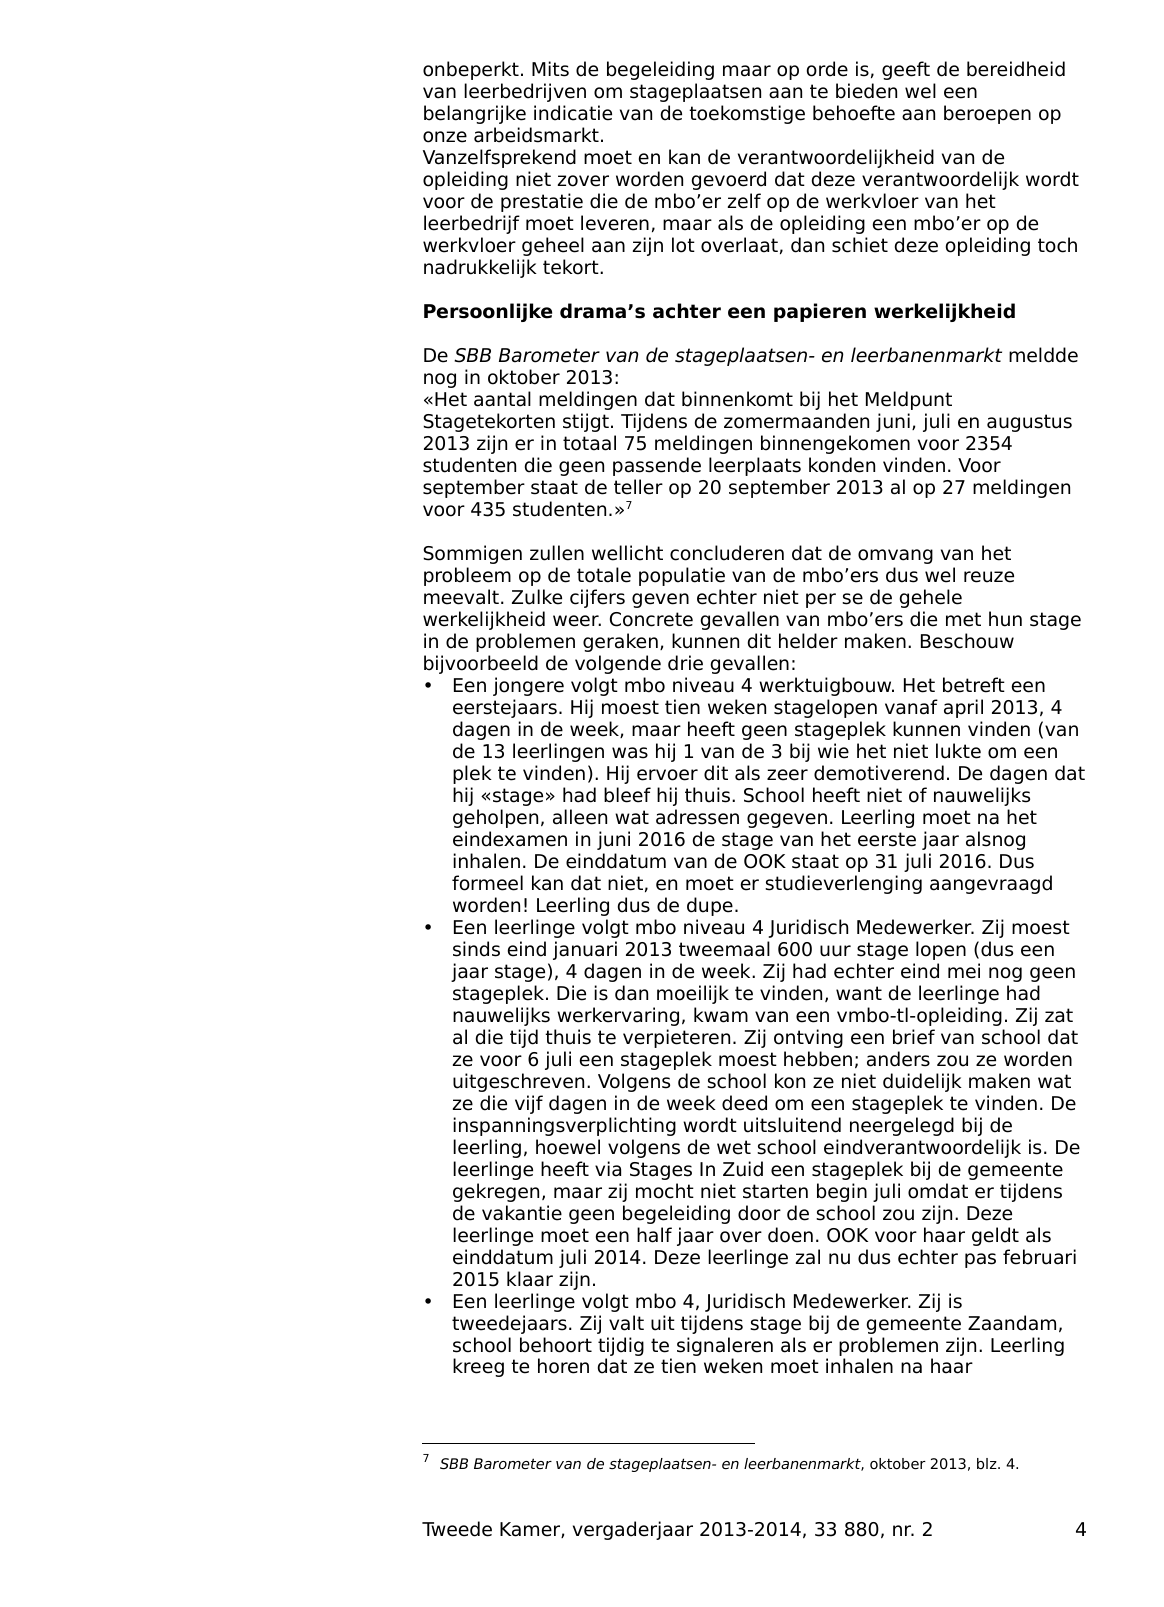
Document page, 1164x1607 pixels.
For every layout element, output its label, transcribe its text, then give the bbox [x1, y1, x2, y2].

text Vanzelfsprekend moet en kan de verantwoordelijkheid van de opleiding niet zover worden gevoerd dat deze verantwoordelijk wordt voor de prestatie die de mbo’er zelf op de werkvloer van het leerbedrijf moet leveren, maar als de opleiding een mbo’er op de werkvloer geheel aan zijn lot overlaat, dan schiet deze opleiding toch nadrukkelijk tekort. [422, 147, 1087, 279]
text onbeperkt. Mits de begeleiding maar op orde is, geeft de bereidheid van leerbedrijven om stageplaatsen aan te bieden wel een belangrijke indicatie van de toekomstige behoefte aan beroepen op onze arbeidsmarkt. [422, 59, 1087, 147]
text De SBB Barometer van de stageplaatsen- en leerbanenmarkt meldde nog in oktober 2013: [422, 345, 1087, 389]
text • Een leerlinge volgt mbo niveau 4 Juridisch Medewerker. Zij moest sinds eind januari 2013 tweemaal 600 uur stage lopen (dus een jaar stage), 4 dagen in de week. Zij had echter eind mei nog geen stageplek. Die is dan moeilijk te vinden, want de leerlinge had nauwelijks werkervaring, kwam van een vmbo-tl-opleiding. Zij zat al die tijd thuis te verpieteren. Zij ontving een brief van school dat ze voor 6 juli een stageplek moest hebben; anders zou ze worden uitgeschreven. Volgens de school kon ze niet duidelijk maken wat ze die vijf dagen in de week deed om een stageplek te vinden. De inspanningsverplichting wordt uitsluitend neergelegd bij de leerling, hoewel volgens de wet school eindverantwoordelijk is. De leerlinge heeft via Stages In Zuid een stageplek bij de gemeente gekregen, maar zij mocht niet starten begin juli omdat er tijdens de vakantie geen begeleiding door de school zou zijn. Deze leerlinge moet een half jaar over doen. OOK voor haar geldt als einddatum juli 2014. Deze leerlinge zal nu dus echter pas februari 2015 klaar zijn. [422, 917, 1087, 1291]
subtitle Persoonlijke drama’s achter een papieren werkelijkheid [422, 301, 1087, 323]
text SBB Barometer van de stageplaatsen- en leerbanenmarkt, oktober 2013, blz. 4. [422, 1452, 1087, 1474]
text Sommigen zullen wellicht concluderen dat de omvang van het probleem op de totale populatie van de mbo’ers dus wel reuze meevalt. Zulke cijfers geven echter niet per se de gehele werkelijkheid weer. Concrete gevallen van mbo’ers die met hun stage in de problemen geraken, kunnen dit helder maken. Beschouw bijvoorbeeld de volgende drie gevallen: [422, 543, 1087, 675]
text • Een jongere volgt mbo niveau 4 werktuigbouw. Het betreft een eerstejaars. Hij moest tien weken stagelopen vanaf april 2013, 4 dagen in de week, maar heeft geen stageplek kunnen vinden (van de 13 leerlingen was hij 1 van de 3 bij wie het niet lukte om een plek te vinden). Hij ervoer dit als zeer demotiverend. De dagen dat hij «stage» had bleef hij thuis. School heeft niet of nauwelijks geholpen, alleen wat adressen gegeven. Leerling moet na het eindexamen in juni 2016 de stage van het eerste jaar alsnog inhalen. De einddatum van de OOK staat op 31 juli 2016. Dus formeel kan dat niet, en moet er studieverlenging aangevraagd worden! Leerling dus de dupe. [422, 675, 1087, 917]
text • Een leerlinge volgt mbo 4, Juridisch Medewerker. Zij is tweedejaars. Zij valt uit tijdens stage bij de gemeente Zaandam, school behoort tijdig te signaleren als er problemen zijn. Leerling kreeg te horen dat ze tien weken moet inhalen na haar [422, 1291, 1087, 1378]
text «Het aantal meldingen dat binnenkomt bij het Meldpunt Stagetekorten stijgt. Tijdens de zomermaanden juni, juli en augustus 2013 zijn er in totaal 75 meldingen binnengekomen voor 2354 studenten die geen passende leerplaats konden vinden. Voor september staat de teller op 20 september 2013 al op 27 meldingen voor 435 studenten.» [422, 389, 1087, 521]
